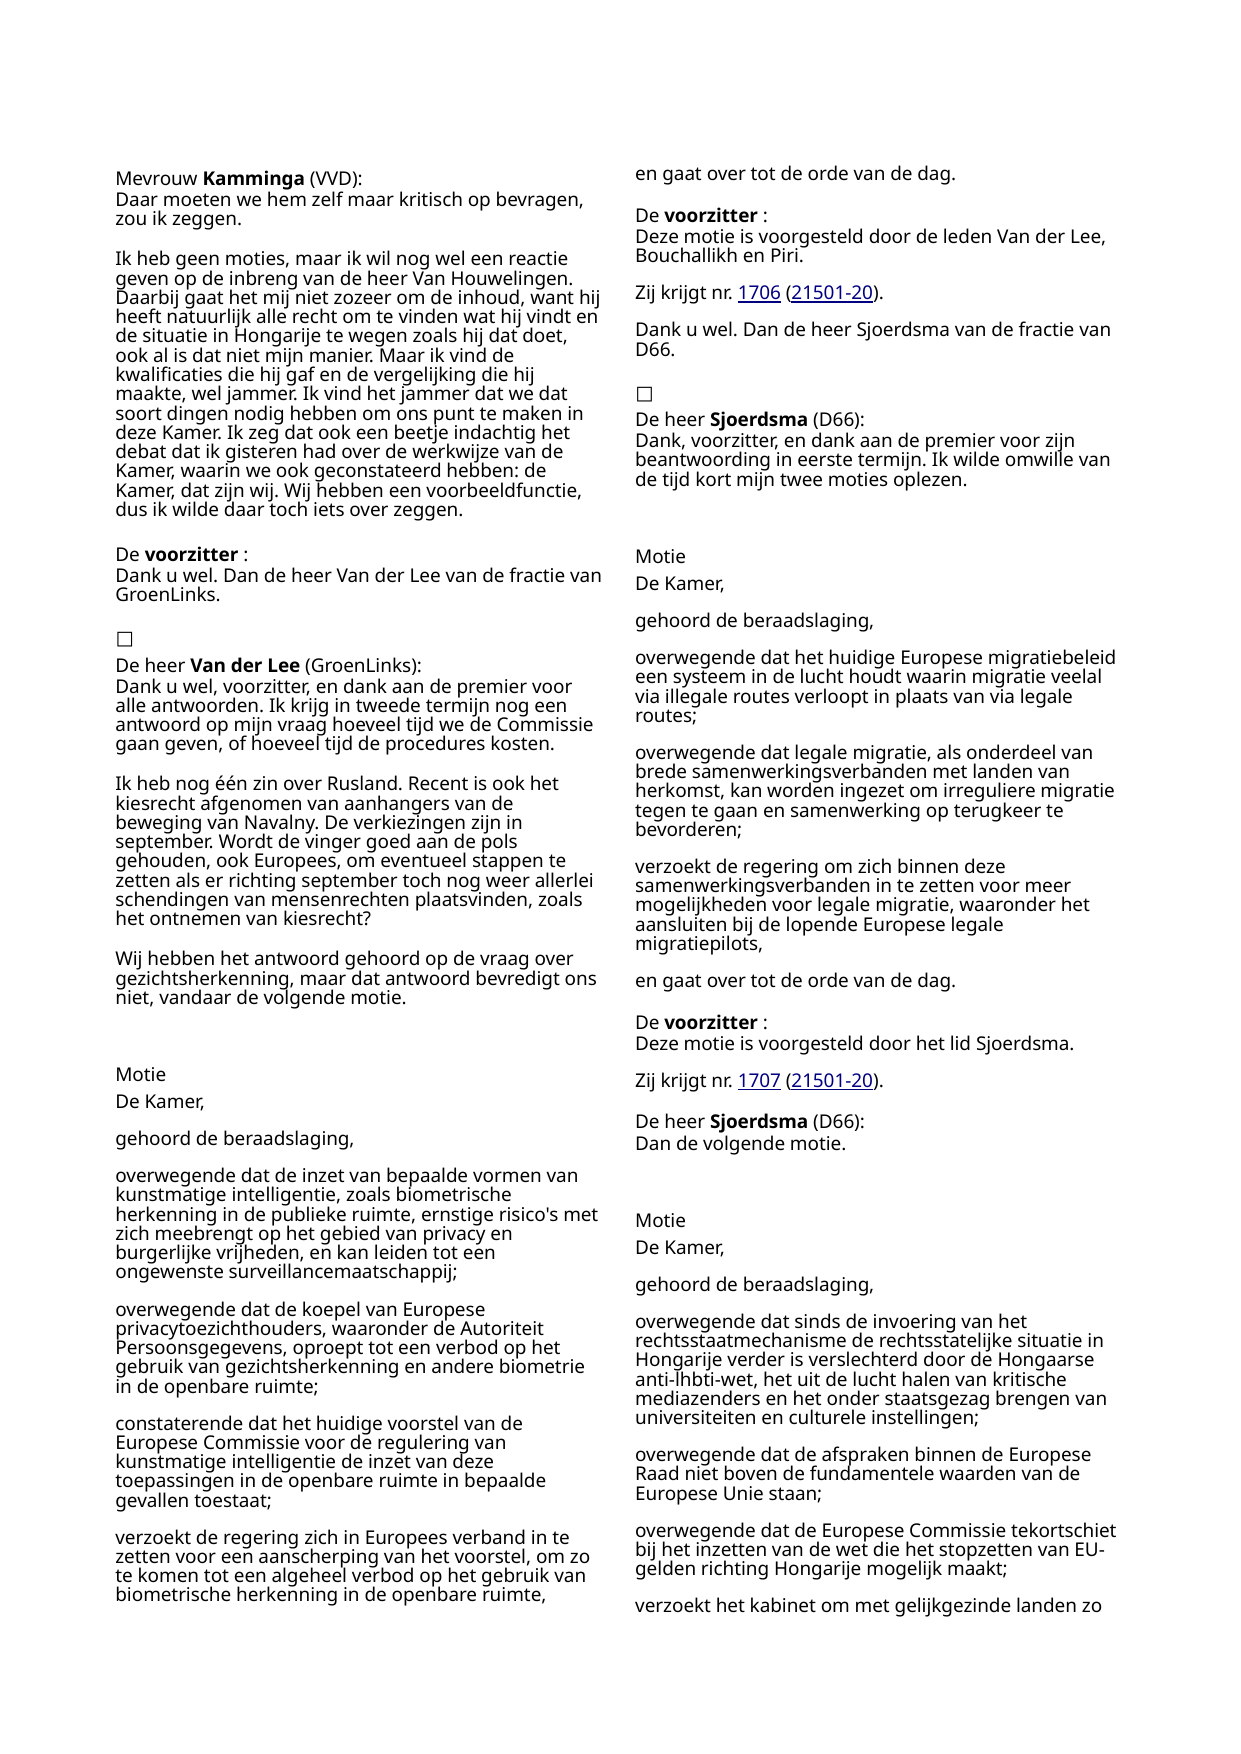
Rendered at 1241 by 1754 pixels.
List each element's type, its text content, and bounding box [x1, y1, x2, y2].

text De voorzitter : [635, 202, 1125, 228]
text Dank u wel, voorzitter, en dank aan de premier voor alle antwoorden. Ik krijg in tweede termijn nog een antwoord op mijn vraag hoeveel tijd we de Commissie gaan geven, of hoeveel tijd de procedures kosten. [115, 678, 605, 755]
text De heer Sjoerdsma (D66): [635, 1109, 1125, 1134]
text en gaat over tot de orde van de dag. [635, 165, 1125, 184]
text Daar moeten we hem zelf maar kritisch op bevragen, zou ik zeggen. [115, 191, 605, 230]
text overwegende dat de koepel van Europese privacytoezichthouders, waaronder de Autoriteit Persoonsgegevens, oproept tot een verbod op het gebruik van gezichtsherkenning en andere biometrie in de openbare ruimte; [115, 1301, 605, 1397]
text Deze motie is voorgesteld door de leden Van der Lee, Bouchallikh en Piri. [635, 228, 1125, 267]
text Dank, voorzitter, en dank aan de premier voor zijn beantwoording in eerste termijn. Ik wilde omwille van de tijd kort mijn twee moties oplezen. [635, 432, 1125, 490]
text Zij krijgt nr. 1707 (21501-20). [635, 1072, 1125, 1091]
text De Kamer, [635, 1239, 1125, 1258]
text Dank u wel. Dan de heer Sjoerdsma van de fractie van D66. [635, 321, 1125, 360]
text overwegende dat het huidige Europese migratiebeleid een systeem in de lucht houdt waarin migratie veelal via illegale routes verloopt in plaats van via legale routes; [635, 649, 1125, 726]
text gehoord de beraadslaging, [635, 612, 1125, 631]
text overwegende dat de Europese Commissie tekortschiet bij het inzetten van de wet die het stopzetten van EU-gelden richting Hongarije mogelijk maakt; [635, 1522, 1125, 1579]
text constaterende dat het huidige voorstel van de Europese Commissie voor de regulering van kunstmatige intelligentie de inzet van deze toepassingen in de openbare ruimte in bepaalde gevallen toestaat; [115, 1414, 605, 1511]
text overwegende dat de afspraken binnen de Europese Raad niet boven de fundamentele waarden van de Europese Unie staan; [635, 1446, 1125, 1504]
text verzoekt het kabinet om met gelijkgezinde landen zo [635, 1597, 1125, 1616]
text Ik heb geen moties, maar ik wil nog wel een reactie geven op de inbreng van de heer Van Houwelingen. Daarbij gaat het mij niet zozeer om de inhoud, want hij heeft natuurlijk alle recht om te vinden wat hij vindt en de situatie in Hongarije te wegen zoals hij dat doet, ook al is dat niet mijn manier. Maar ik vind de kwalificaties die hij gaf en de vergelijking die hij maakte, wel jammer. Ik vind het jammer dat we dat soort dingen nodig hebben om ons punt te maken in deze Kamer. Ik zeg dat ook een beetje indachtig het debat dat ik gisteren had over de werkwijze van de Kamer, waarin we ook geconstateerd hebben: de Kamer, dat zijn wij. Wij hebben een voorbeeldfunctie, dus ik wilde daar toch iets over zeggen. [115, 250, 605, 520]
text De voorzitter : [115, 541, 605, 567]
text Mevrouw Kamminga (VVD): [115, 165, 605, 191]
text verzoekt de regering zich in Europees verband in te zetten voor een aanscherping van het voorstel, om zo te komen tot een algeheel verbod op het gebruik van biometrische herkenning in de openbare ruimte, [115, 1529, 605, 1606]
text De Kamer, [635, 575, 1125, 594]
text Zij krijgt nr. 1706 (21501-20). [635, 284, 1125, 303]
text gehoord de beraadslaging, [115, 1130, 605, 1149]
text Motie [115, 1062, 605, 1087]
text Wij hebben het antwoord gehoord op de vraag over gezichtsherkenning, maar dat antwoord bevredigt ons niet, vandaar de volgende motie. [115, 950, 605, 1008]
text Dank u wel. Dan de heer Van der Lee van de fractie van GroenLinks. [115, 567, 605, 605]
text ⬜ [115, 626, 605, 652]
text De heer Van der Lee (GroenLinks): [115, 652, 605, 678]
text De voorzitter : [635, 1009, 1125, 1035]
text gehoord de beraadslaging, [635, 1276, 1125, 1295]
text overwegende dat de inzet van bepaalde vormen van kunstmatige intelligentie, zoals biometrische herkenning in de publieke ruimte, ernstige risico's met zich meebrengt op het gebied van privacy en burgerlijke vrijheden, en kan leiden tot een ongewenste surveillancemaatschappij; [115, 1167, 605, 1283]
text Motie [635, 543, 1125, 569]
text Dan de volgende motie. [635, 1134, 1125, 1154]
text De Kamer, [115, 1093, 605, 1112]
text en gaat over tot de orde van de dag. [635, 972, 1125, 991]
text De heer Sjoerdsma (D66): [635, 406, 1125, 432]
text overwegende dat sinds de invoering van het rechtsstaatmechanisme de rechtsstatelijke situatie in Hongarije verder is verslechterd door de Hongaarse anti-lhbti-wet, het uit de lucht halen van kritische mediazenders en het onder staatsgezag brengen van universiteiten en culturele instellingen; [635, 1313, 1125, 1428]
text Ik heb nog één zin over Rusland. Recent is ook het kiesrecht afgenomen van aanhangers van de beweging van Navalny. De verkiezingen zijn in september. Wordt de vinger goed aan de pols gehouden, ook Europees, om eventueel stappen te zetten als er richting september toch nog weer allerlei schendingen van mensenrechten plaatsvinden, zoals het ontnemen van kiesrecht? [115, 775, 605, 929]
text verzoekt de regering om zich binnen deze samenwerkingsverbanden in te zetten voor meer mogelijkheden voor legale migratie, waaronder het aansluiten bij de lopende Europese legale migratiepilots, [635, 858, 1125, 954]
text overwegende dat legale migratie, als onderdeel van brede samenwerkingsverbanden met landen van herkomst, kan worden ingezet om irreguliere migratie tegen te gaan en samenwerking op terugkeer te bevorderen; [635, 744, 1125, 840]
text Motie [635, 1207, 1125, 1233]
text Deze motie is voorgesteld door het lid Sjoerdsma. [635, 1035, 1125, 1054]
text ⬜ [635, 381, 1125, 406]
